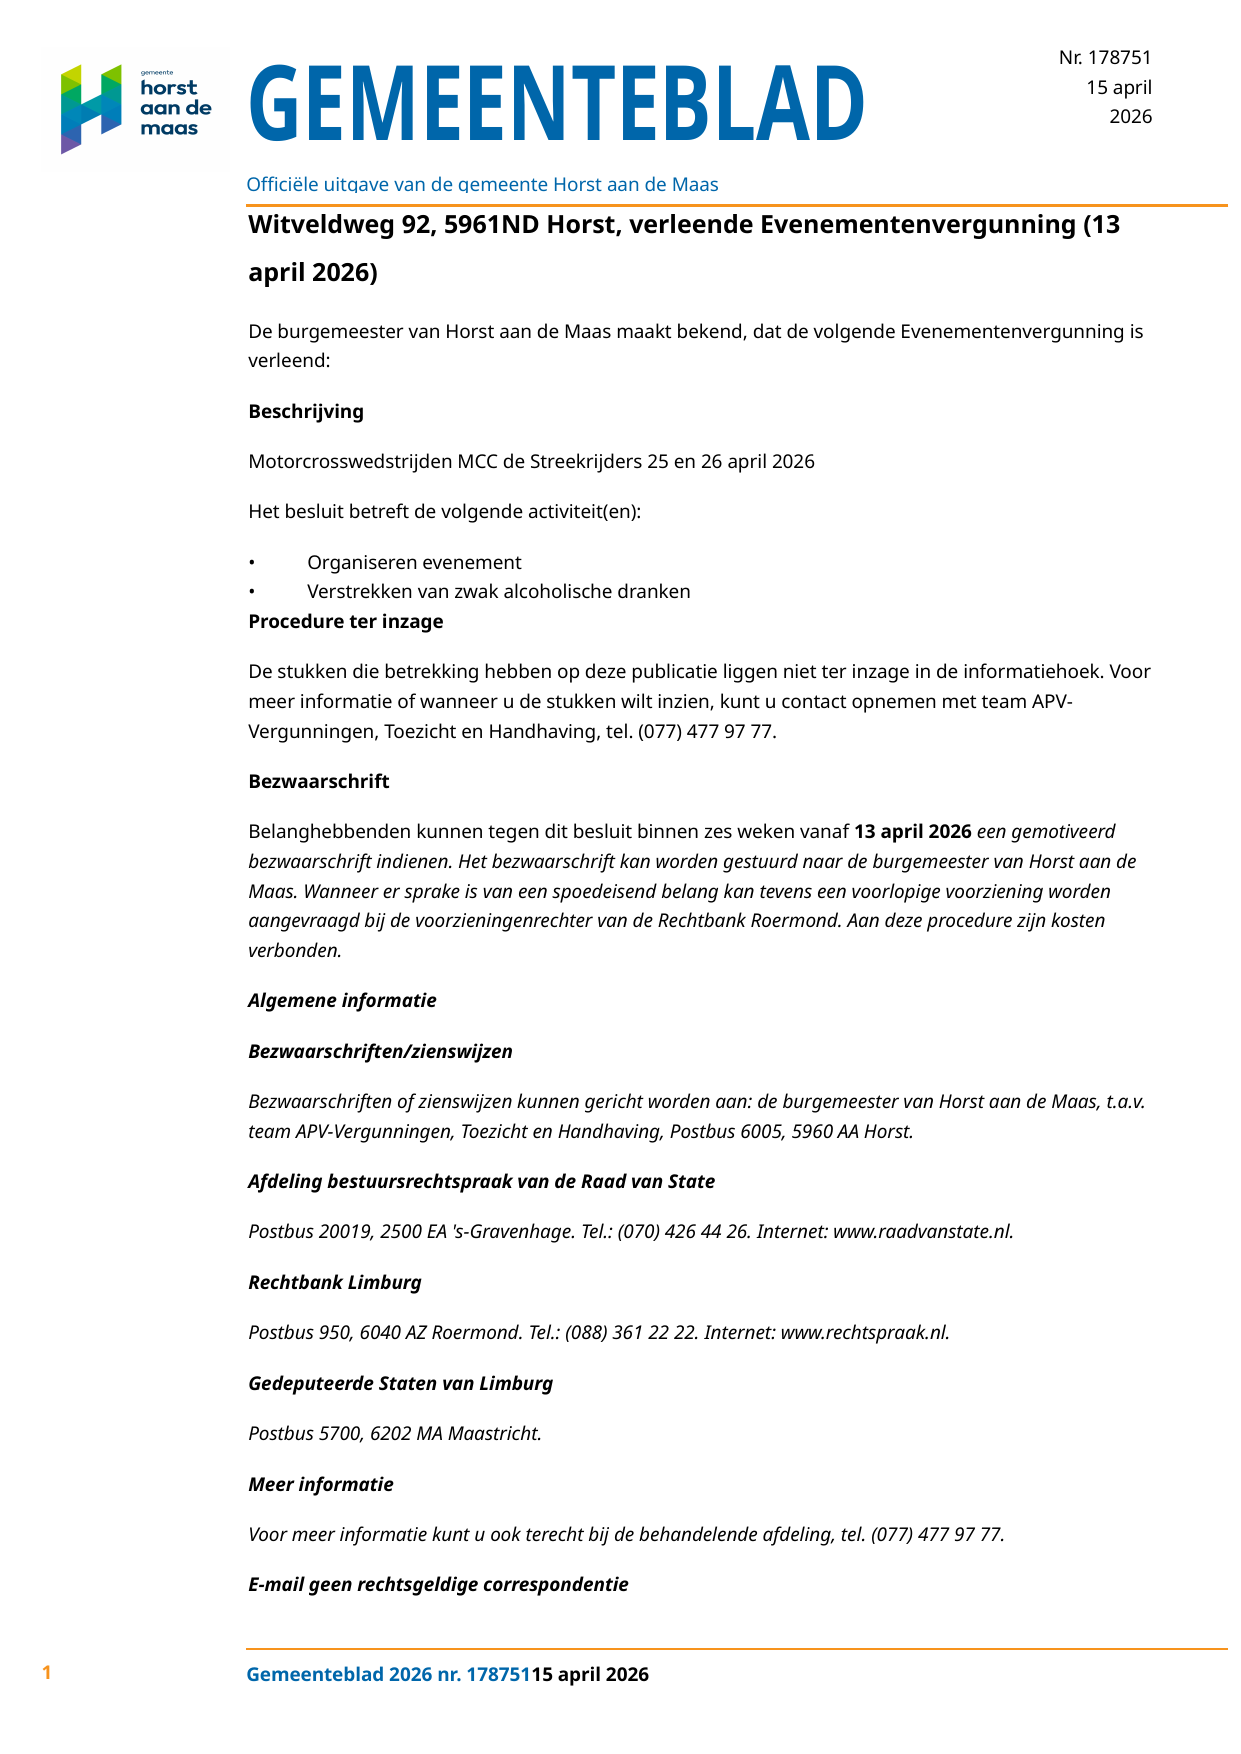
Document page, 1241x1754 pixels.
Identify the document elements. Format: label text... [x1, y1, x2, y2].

text Procedure ter inzage [248, 608, 1152, 634]
text Motorcrosswedstrijden MCC de Streekrijders 25 en 26 april 2026 [248, 448, 1152, 474]
text E-mail geen rechtsgeldige correspondentie [248, 1572, 1152, 1597]
text Beschrijving [248, 398, 1152, 424]
text Bezwaarschriften/zienswijzen [248, 1038, 1152, 1064]
text Algemene informatie [248, 987, 1152, 1013]
text Bezwaarschriften of zienswijzen kunnen gericht worden aan: de burgemeester van Horst aan de Maas, t.a.v. team APV-Vergunningen, Toezicht en Handhaving, Postbus 6005, 5960 AA Horst. [248, 1088, 1152, 1144]
text Bezwaarschrift [248, 768, 1152, 794]
text Witveldweg 92, 5961ND Horst, verleende Evenementenvergunning (13 april 2026) [248, 207, 1152, 288]
text Belanghebbenden kunnen tegen dit besluit binnen zes weken vanaf 13 april 2026 een gemotiveerd bezwaarschrift indienen. Het bezwaarschrift kan worden gestuurd naar de burgemeester van Horst aan de Maas. Wanneer er sprake is van een spoedeisend belang kan tevens een voorlopige voorziening worden aangevraagd bij de voorzieningenrechter van de Rechtbank Roermond. Aan deze procedure zijn kosten verbonden. [248, 819, 1152, 963]
text Voor meer informatie kunt u ook terecht bij de behandelende afdeling, tel. (077) 477 97 77. [248, 1521, 1152, 1547]
text Postbus 950, 6040 AZ Roermond. Tel.: (088) 361 22 22. Internet: www.rechtspraak.nl. [248, 1319, 1152, 1345]
text Postbus 20019, 2500 EA 's-Gravenhage. Tel.: (070) 426 44 26. Internet: www.raadvanstate.nl. [248, 1219, 1152, 1244]
text De burgemeester van Horst aan de Maas maakt bekend, dat de volgende Evenementenvergunning is verleend: [248, 318, 1152, 373]
text Gedeputeerde Staten van Limburg [248, 1370, 1152, 1396]
list Verstrekken van zwak alcoholische dranken [248, 579, 1152, 604]
text Afdeling bestuursrechtspraak van de Raad van State [248, 1168, 1152, 1194]
text Rechtbank Limburg [248, 1269, 1152, 1295]
picture [41, 47, 231, 172]
text De stukken die betrekking hebben op deze publicatie liggen niet ter inzage in de informatiehoek. Voor meer informatie of wanneer u de stukken wilt inzien, kunt u contact opnemen met team APV-Vergunningen, Toezicht en Handhaving, tel. (077) 477 97 77. [248, 659, 1152, 744]
text Postbus 5700, 6202 MA Maastricht. [248, 1420, 1152, 1446]
list Organiseren evenement [248, 549, 1152, 575]
text Meer informatie [248, 1471, 1152, 1497]
text Het besluit betreft de volgende activiteit(en): [248, 499, 1152, 524]
